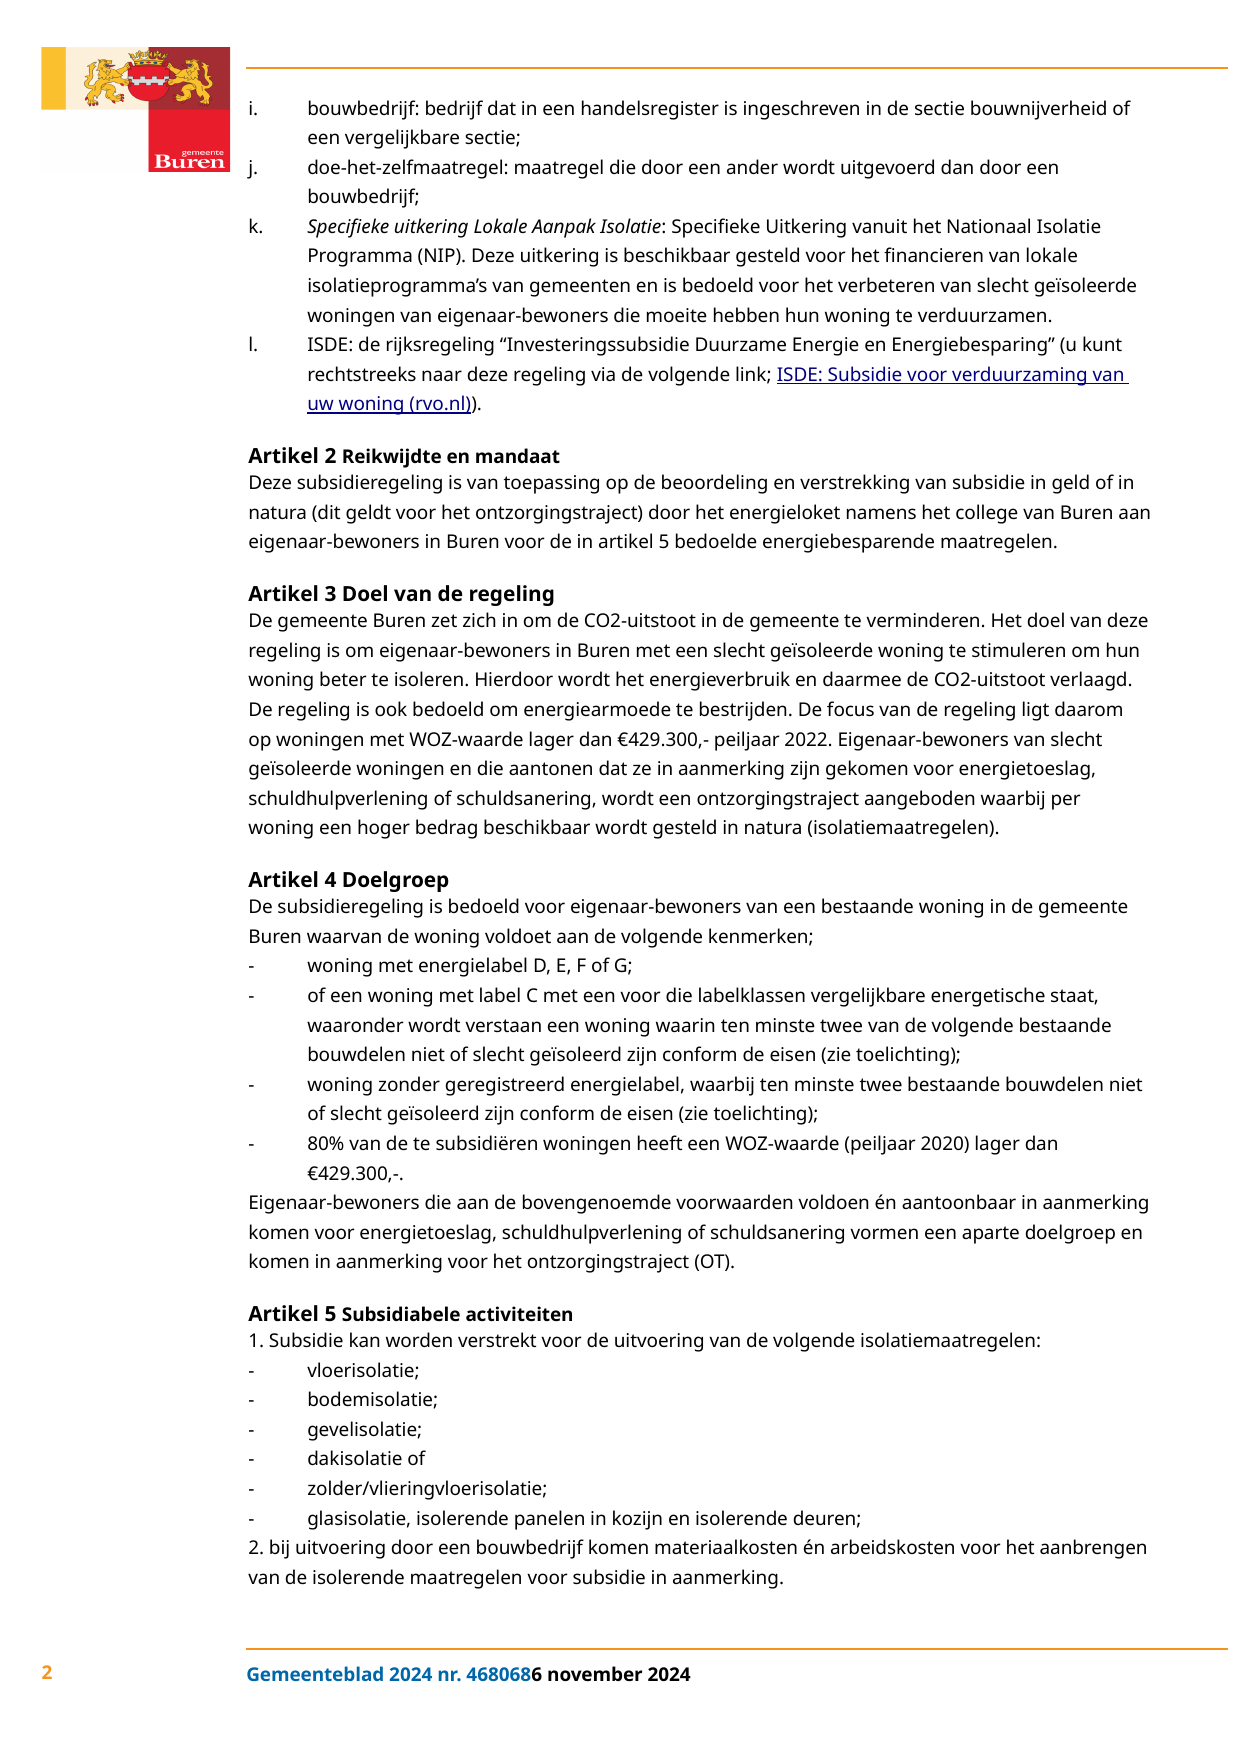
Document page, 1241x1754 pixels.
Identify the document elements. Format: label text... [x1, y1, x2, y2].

list woning met energielabel D, E, F of G; [248, 953, 1152, 978]
text Artikel 3 Doel van de regeling [248, 579, 1152, 607]
list ISDE: de rijksregeling “Investeringssubsidie Duurzame Energie en Energiebesparing” (u kunt rechtstreeks naar deze regeling via de volgende link; ISDE: Subsidie voor verduurzaming van uw woning (rvo.nl)). [248, 331, 1152, 416]
text 2. bij uitvoering door een bouwbedrijf komen materiaalkosten én arbeidskosten voor het aanbrengen van de isolerende maatregelen voor subsidie in aanmerking. [248, 1534, 1152, 1590]
list Specifieke uitkering Lokale Aanpak Isolatie: Specifieke Uitkering vanuit het Nationaal Isolatie Programma (NIP). Deze uitkering is beschikbaar gesteld voor het financieren van lokale isolatieprogramma’s van gemeenten en is bedoeld voor het verbeteren van slecht geïsoleerde woningen van eigenaar-bewoners die moeite hebben hun woning te verduurzamen. [248, 213, 1152, 328]
text Eigenaar-bewoners die aan de bovengenoemde voorwaarden voldoen én aantoonbaar in aanmerking komen voor energietoeslag, schuldhulpverlening of schuldsanering vormen een aparte doelgroep en komen in aanmerking voor het ontzorgingstraject (OT). [248, 1189, 1152, 1274]
list dakisolatie of [248, 1446, 1152, 1471]
list glasisolatie, isolerende panelen in kozijn en isolerende deuren; [248, 1505, 1152, 1531]
text Artikel 5 Subsidiabele activiteiten [248, 1299, 1152, 1327]
list vloerisolatie; [248, 1357, 1152, 1383]
list 80% van de te subsidiëren woningen heeft een WOZ-waarde (peiljaar 2020) lager dan €429.300,-. [248, 1130, 1152, 1185]
list bouwbedrijf: bedrijf dat in een handelsregister is ingeschreven in de sectie bouwnijverheid of een vergelijkbare sectie; [248, 95, 1152, 150]
list zolder/vlieringvloerisolatie; [248, 1475, 1152, 1501]
picture [41, 47, 231, 172]
text Artikel 4 Doelgroep [248, 865, 1152, 893]
text De gemeente Buren zet zich in om de CO2-uitstoot in de gemeente te verminderen. Het doel van deze regeling is om eigenaar-bewoners in Buren met een slecht geïsoleerde woning te stimuleren om hun woning beter te isoleren. Hierdoor wordt het energieverbruik en daarmee de CO2-uitstoot verlaagd. De regeling is ook bedoeld om energiearmoede te bestrijden. De focus van de regeling ligt daarom op woningen met WOZ-waarde lager dan €429.300,- peiljaar 2022. Eigenaar-bewoners van slecht geïsoleerde woningen en die aantonen dat ze in aanmerking zijn gekomen voor energietoeslag, schuldhulpverlening of schuldsanering, wordt een ontzorgingstraject aangeboden waarbij per woning een hoger bedrag beschikbaar wordt gesteld in natura (isolatiemaatregelen). [248, 607, 1152, 840]
text 1. Subsidie kan worden verstrekt voor de uitvoering van de volgende isolatiemaatregelen: [248, 1327, 1152, 1353]
list gevelisolatie; [248, 1416, 1152, 1442]
list doe-het-zelfmaatregel: maatregel die door een ander wordt uitgevoerd dan door een bouwbedrijf; [248, 154, 1152, 209]
list of een woning met label C met een voor die labelklassen vergelijkbare energetische staat, waaronder wordt verstaan een woning waarin ten minste twee van de volgende bestaande bouwdelen niet of slecht geïsoleerd zijn conform de eisen (zie toelichting); [248, 982, 1152, 1067]
text Artikel 2 Reikwijdte en mandaat [248, 441, 1152, 469]
text Deze subsidieregeling is van toepassing op de beoordeling en verstrekking van subsidie in geld of in natura (dit geldt voor het ontzorgingstraject) door het energieloket namens het college van Buren aan eigenaar-bewoners in Buren voor de in artikel 5 bedoelde energiebesparende maatregelen. [248, 469, 1152, 554]
list woning zonder geregistreerd energielabel, waarbij ten minste twee bestaande bouwdelen niet of slecht geïsoleerd zijn conform de eisen (zie toelichting); [248, 1071, 1152, 1126]
list bodemisolatie; [248, 1386, 1152, 1412]
text De subsidieregeling is bedoeld voor eigenaar-bewoners van een bestaande woning in de gemeente Buren waarvan de woning voldoet aan de volgende kenmerken; [248, 893, 1152, 949]
